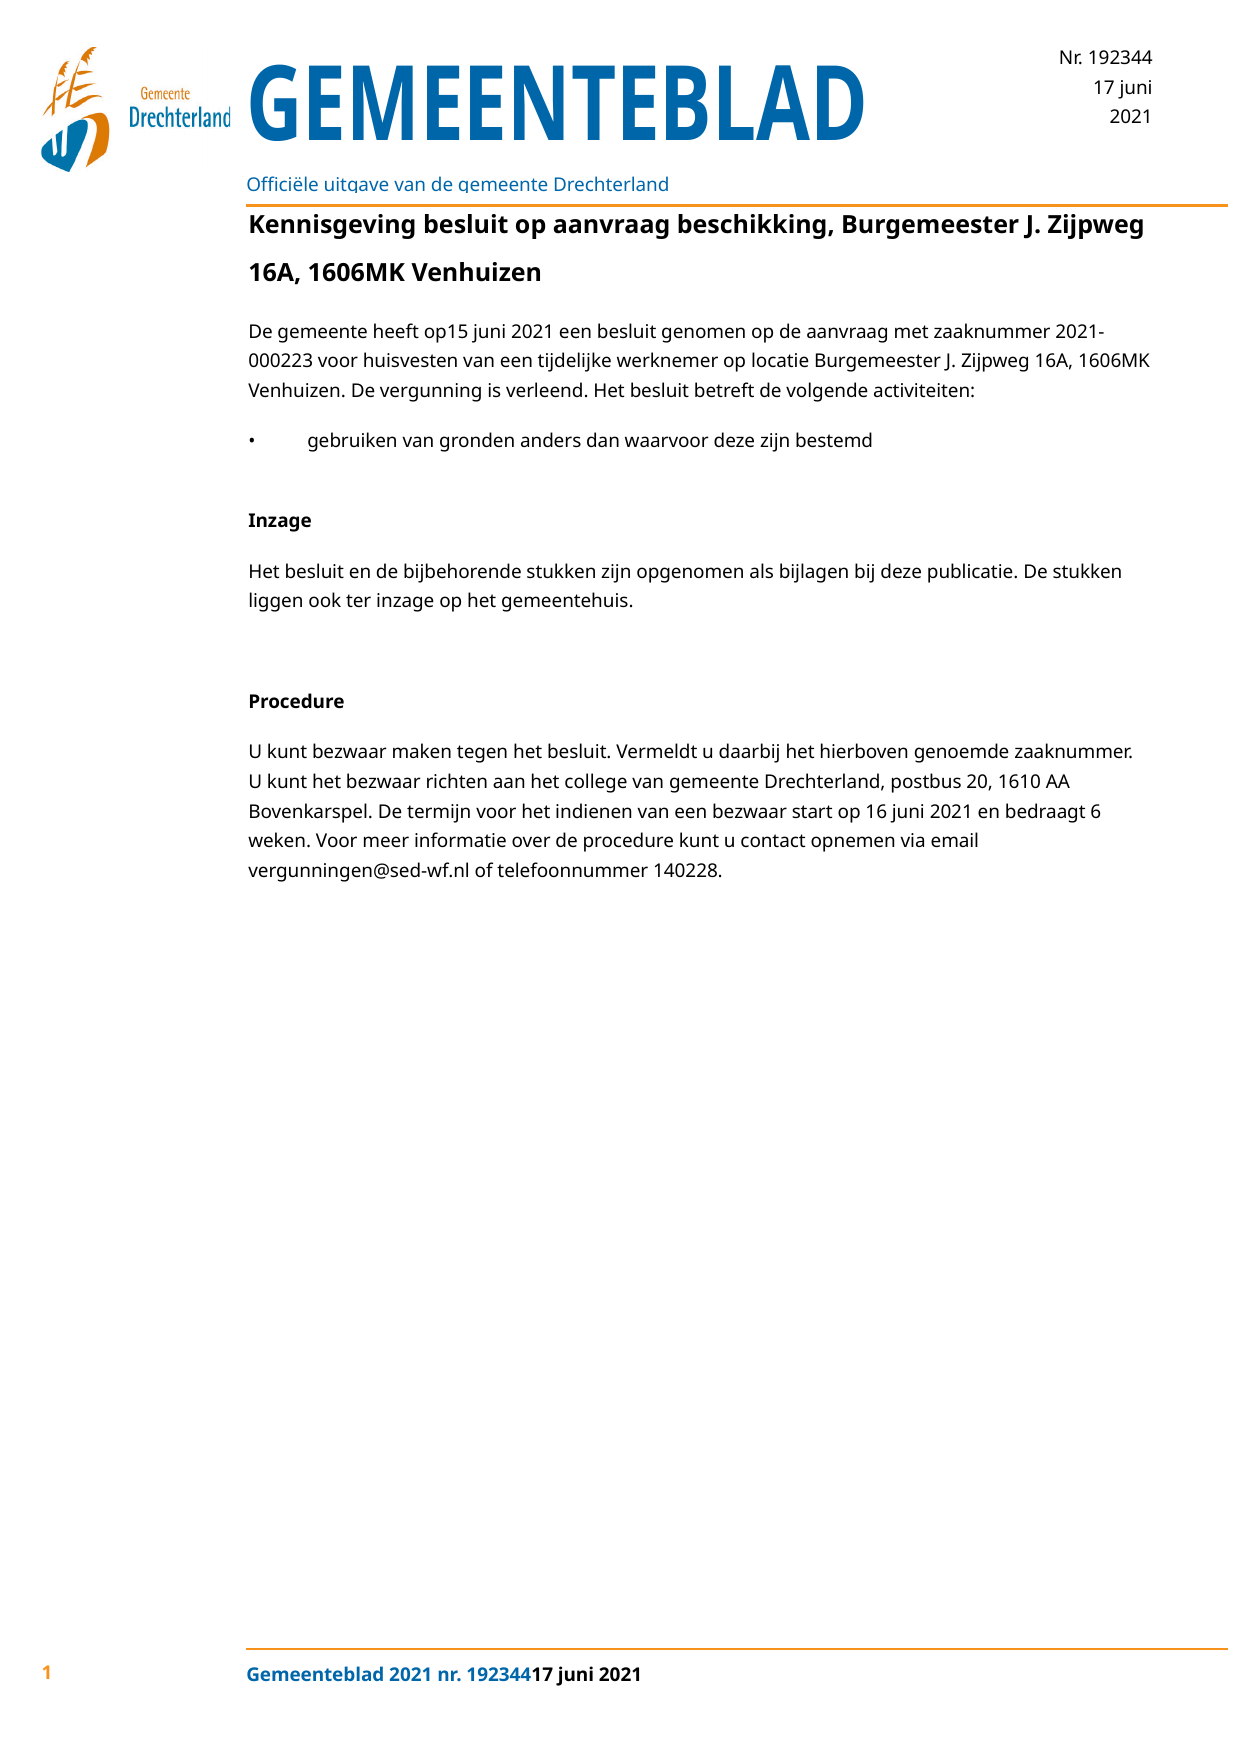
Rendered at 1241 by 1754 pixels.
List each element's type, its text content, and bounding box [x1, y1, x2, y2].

text Het besluit en de bijbehorende stukken zijn opgenomen als bijlagen bij deze publicatie. De stukken liggen ook ter inzage op het gemeentehuis. [248, 558, 1152, 613]
picture [41, 47, 231, 172]
picture [41, 158, 64, 172]
text U kunt bezwaar maken tegen het besluit. Vermeldt u daarbij het hierboven genoemde zaaknummer. U kunt het bezwaar richten aan het college van gemeente Drechterland, postbus 20, 1610 AA Bovenkarspel. De termijn voor het indienen van een bezwaar start op 16 juni 2021 en bedraagt 6 weken. Voor meer informatie over de procedure kunt u contact opnemen via email vergunningen@sed-wf.nl of telefoonnummer 140228. [248, 739, 1152, 883]
text Inzage [248, 507, 1152, 533]
text Procedure [248, 688, 1152, 714]
text Kennisgeving besluit op aanvraag beschikking, Burgemeester J. Zijpweg 16A, 1606MK Venhuizen [248, 207, 1152, 288]
picture [226, 115, 231, 124]
text De gemeente heeft op15 juni 2021 een besluit genomen op de aanvraag met zaaknummer 2021-000223 voor huisvesten van een tijdelijke werknemer op locatie Burgemeester J. Zijpweg 16A, 1606MK Venhuizen. De vergunning is verleend. Het besluit betreft de volgende activiteiten: [248, 318, 1152, 403]
list gebruiken van gronden anders dan waarvoor deze zijn bestemd [248, 427, 1152, 453]
